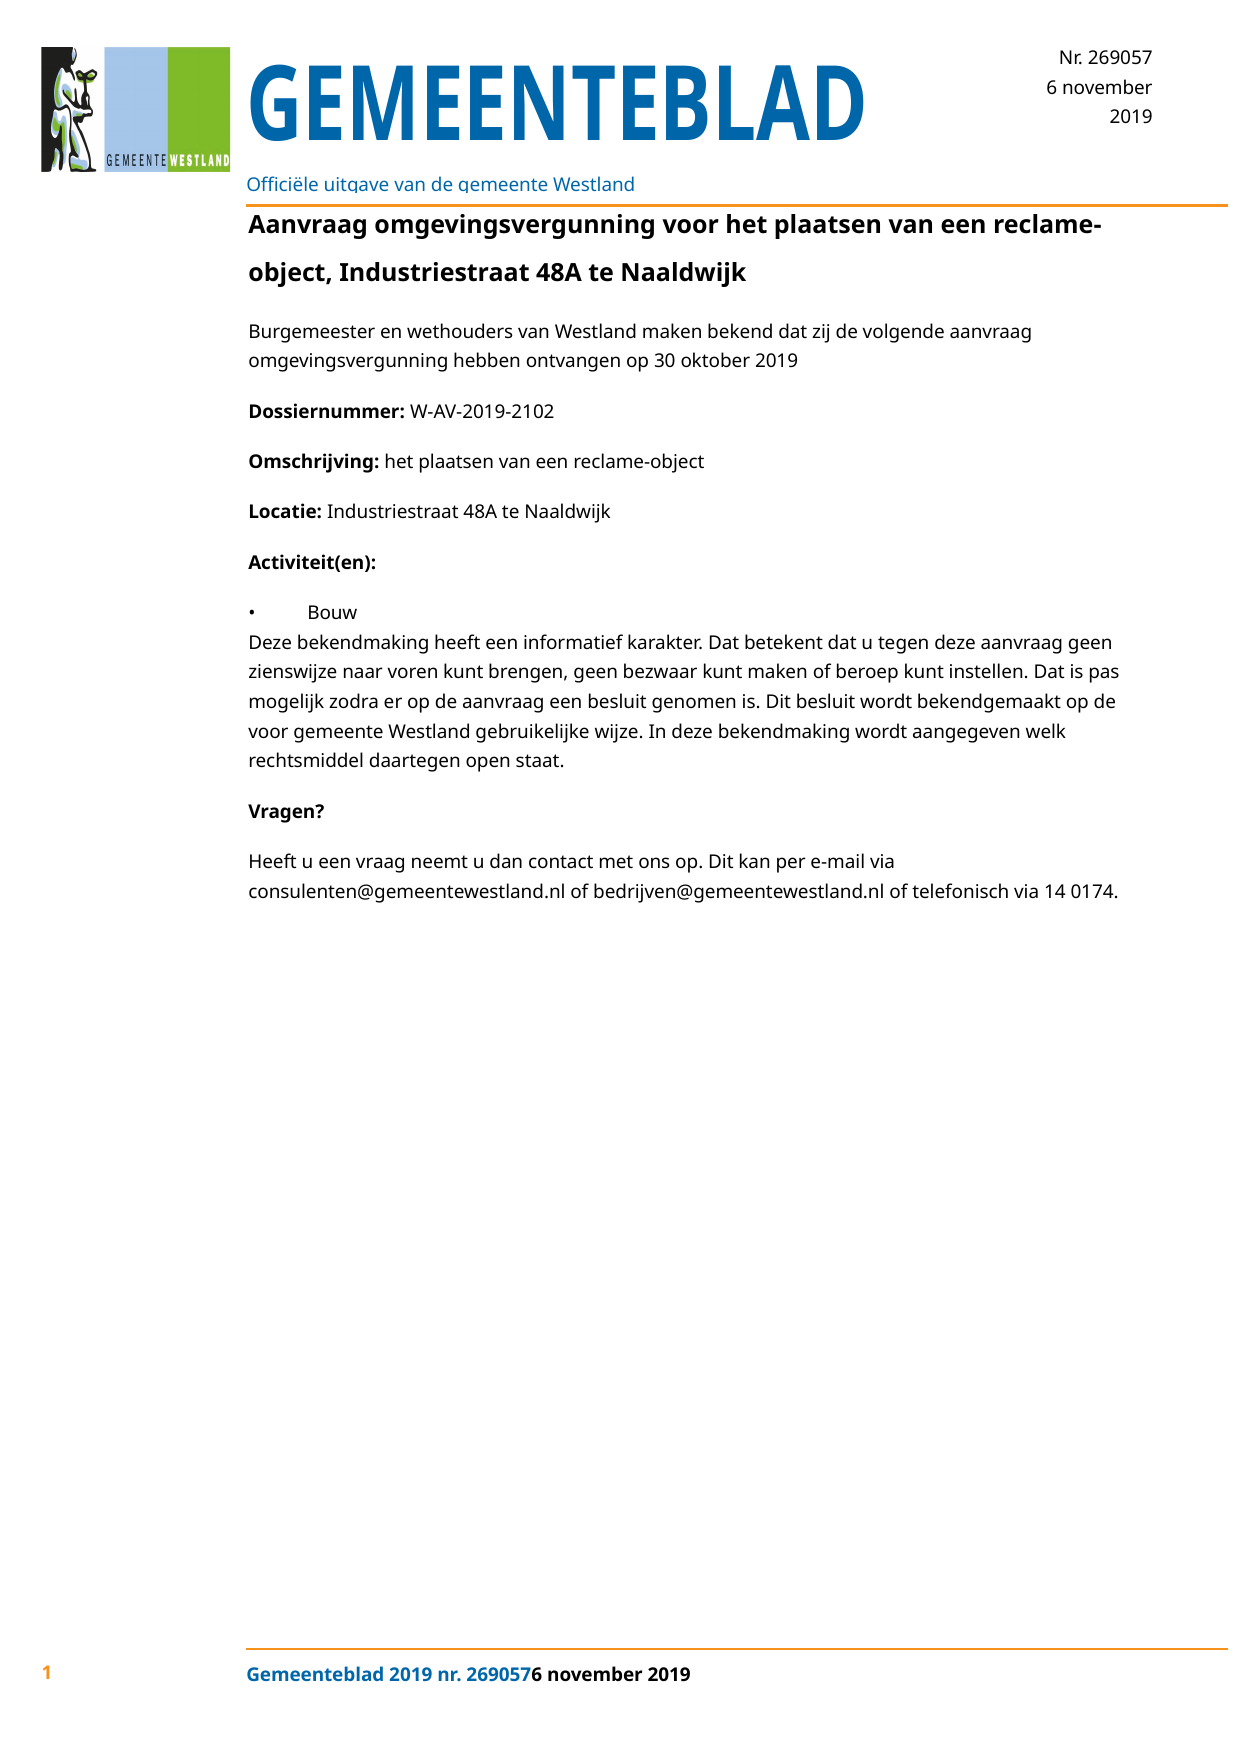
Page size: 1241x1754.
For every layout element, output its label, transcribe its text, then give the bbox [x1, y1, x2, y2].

text Dossiernummer: W-AV-2019-2102 [248, 398, 1152, 424]
text Vragen? [248, 798, 1152, 824]
text Burgemeester en wethouders van Westland maken bekend dat zij de volgende aanvraag omgevingsvergunning hebben ontvangen op 30 oktober 2019 [248, 318, 1152, 373]
text Deze bekendmaking heeft een informatief karakter. Dat betekent dat u tegen deze aanvraag geen zienswijze naar voren kunt brengen, geen bezwaar kunt maken of beroep kunt instellen. Dat is pas mogelijk zodra er op de aanvraag een besluit genomen is. Dit besluit wordt bekendgemaakt op de voor gemeente Westland gebruikelijke wijze. In deze bekendmaking wordt aangegeven welk rechtsmiddel daartegen open staat. [248, 629, 1152, 773]
text Activiteit(en): [248, 549, 1152, 575]
picture [41, 47, 231, 172]
text Aanvraag omgevingsvergunning voor het plaatsen van een reclame-object, Industriestraat 48A te Naaldwijk [248, 207, 1152, 288]
text Heeft u een vraag neemt u dan contact met ons op. Dit kan per e-mail via consulenten@gemeentewestland.nl of bedrijven@gemeentewestland.nl of telefonisch via 14 0174. [248, 848, 1152, 904]
text Omschrijving: het plaatsen van een reclame-object [248, 448, 1152, 474]
list Bouw [248, 599, 1152, 625]
text Locatie: Industriestraat 48A te Naaldwijk [248, 499, 1152, 524]
